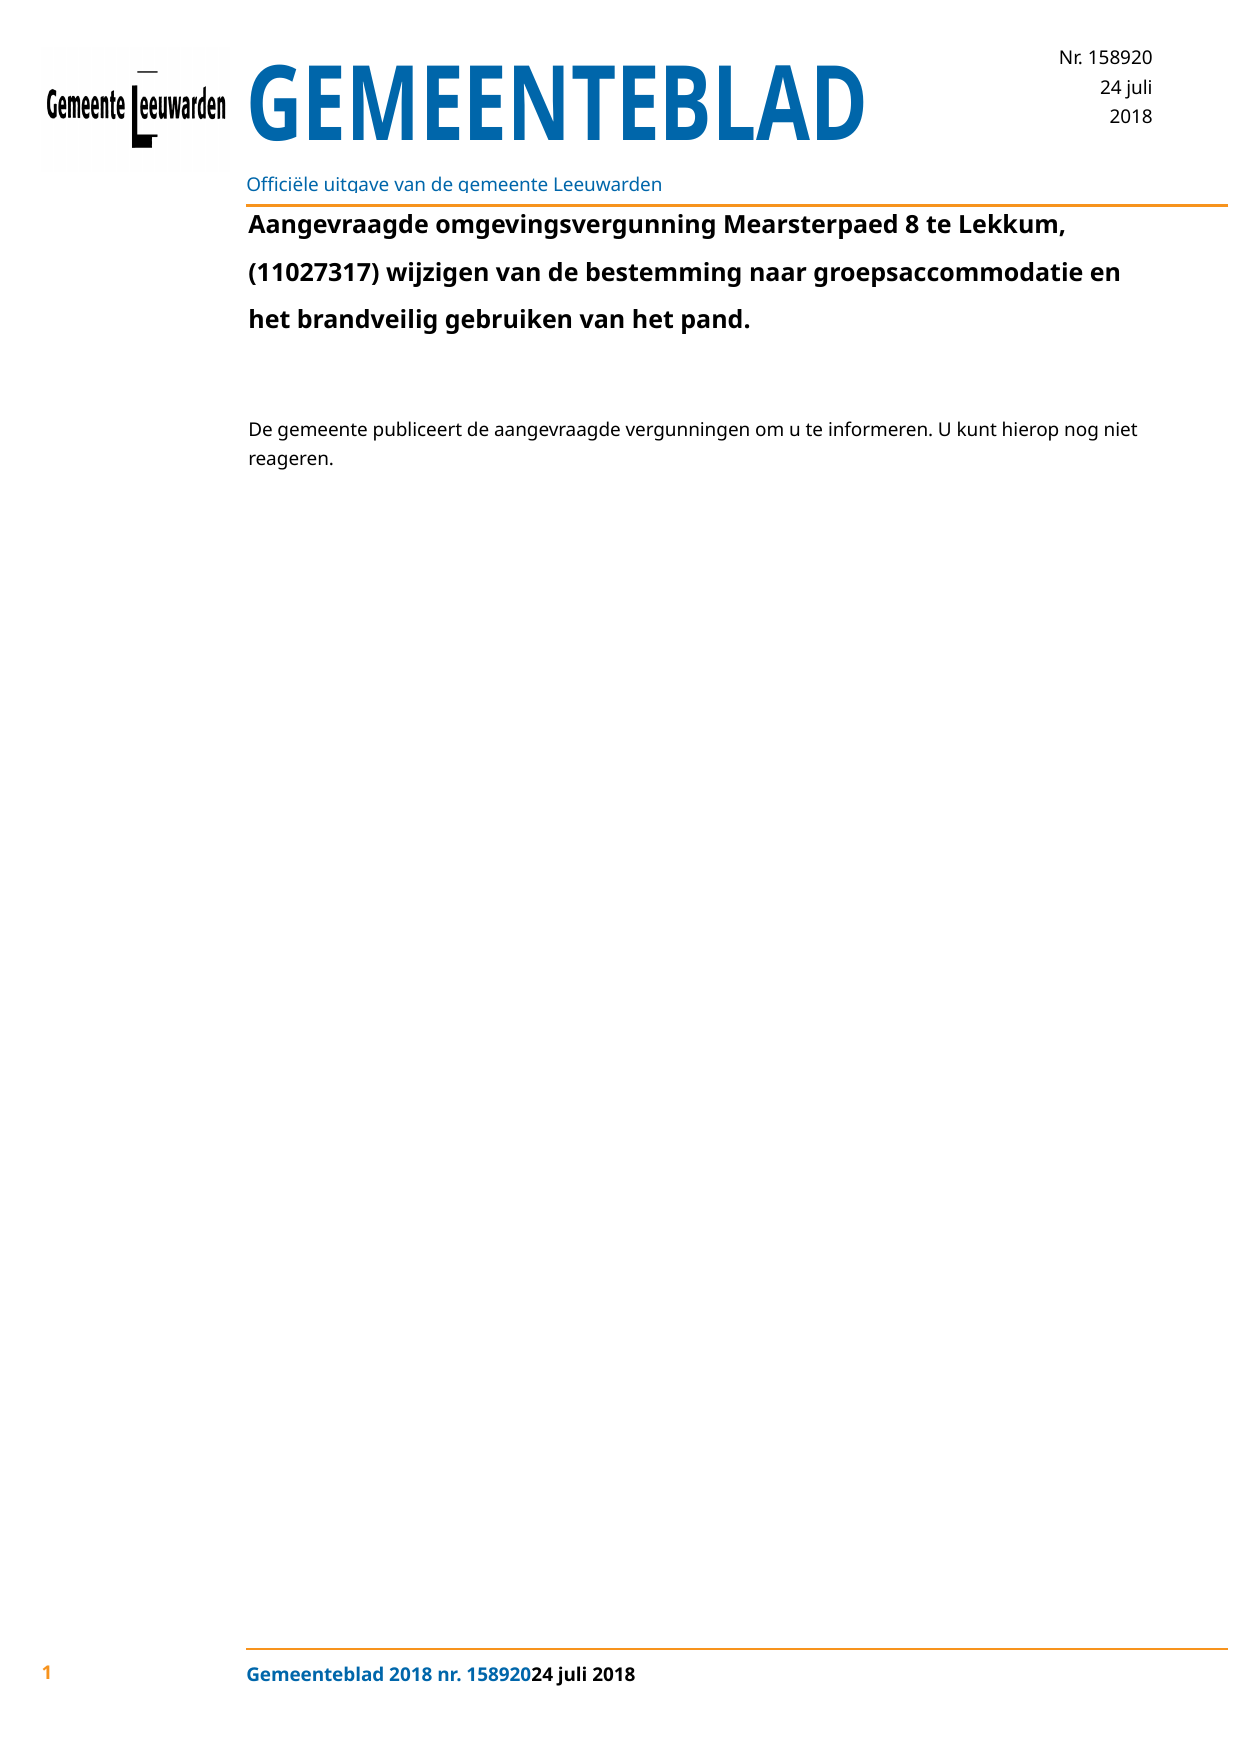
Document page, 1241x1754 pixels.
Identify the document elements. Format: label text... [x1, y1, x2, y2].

text Aangevraagde omgevingsvergunning Mearsterpaed 8 te Lekkum, (11027317) wijzigen van de bestemming naar groepsaccommodatie en het brandveilig gebruiken van het pand. [248, 207, 1152, 336]
text De gemeente publiceert de aangevraagde vergunningen om u te informeren. U kunt hierop nog niet reageren. [248, 416, 1152, 471]
picture [41, 47, 231, 172]
